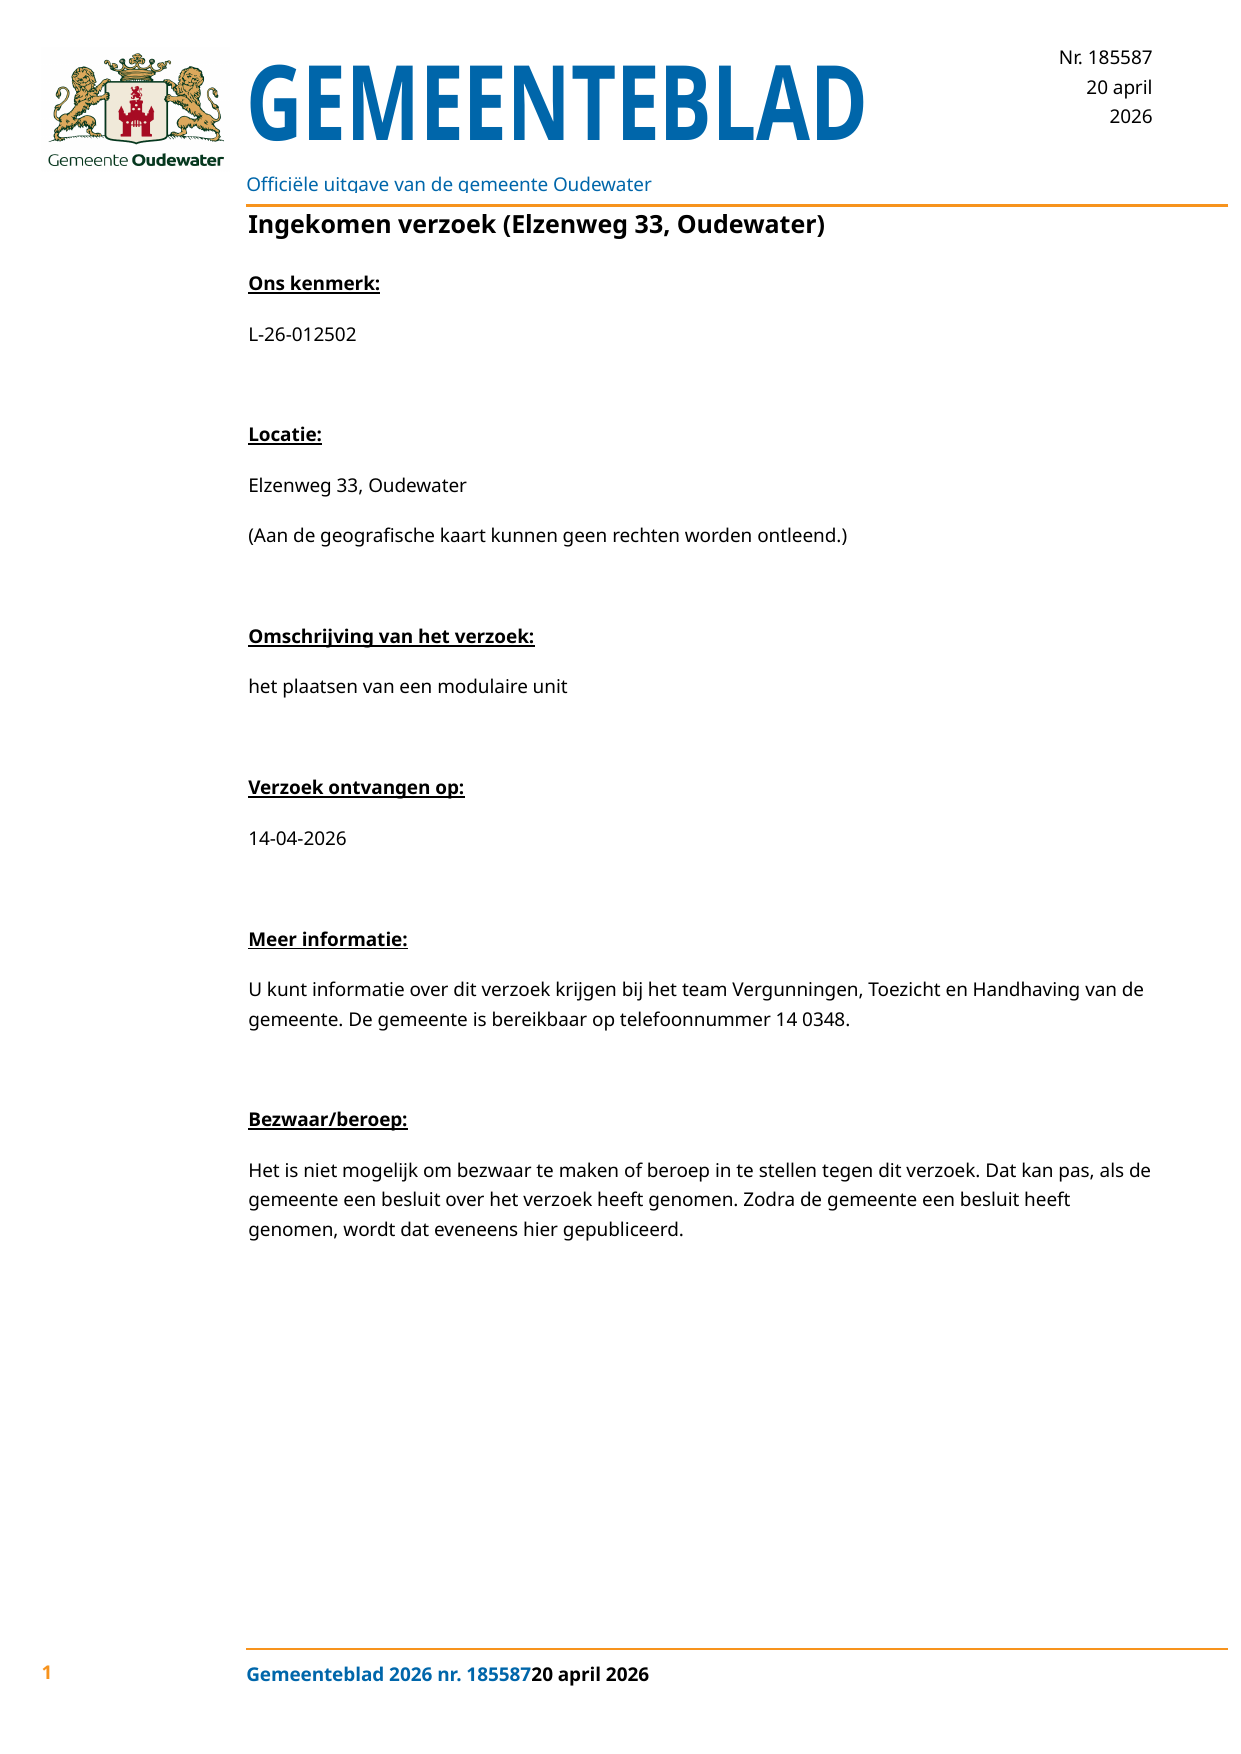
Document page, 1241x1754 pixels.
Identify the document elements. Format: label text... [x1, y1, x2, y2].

text Omschrijving van het verzoek: [248, 623, 1152, 649]
text Verzoek ontvangen op: [248, 774, 1152, 800]
text Elzenweg 33, Oudewater [248, 472, 1152, 498]
text (Aan de geografische kaart kunnen geen rechten worden ontleend.) [248, 522, 1152, 548]
text L-26-012502 [248, 321, 1152, 346]
text Het is niet mogelijk om bezwaar te maken of beroep in te stellen tegen dit verzoek. Dat kan pas, als de gemeente een besluit over het verzoek heeft genomen. Zodra de gemeente een besluit heeft genomen, wordt dat eveneens hier gepubliceerd. [248, 1157, 1152, 1242]
text 14-04-2026 [248, 825, 1152, 851]
text Locatie: [248, 422, 1152, 447]
text het plaatsen van een modulaire unit [248, 674, 1152, 699]
text Bezwaar/beroep: [248, 1107, 1152, 1132]
text U kunt informatie over dit verzoek krijgen bij het team Vergunningen, Toezicht en Handhaving van de gemeente. De gemeente is bereikbaar op telefoonnummer 14 0348. [248, 976, 1152, 1031]
picture [41, 47, 231, 172]
text Meer informatie: [248, 926, 1152, 951]
text Ingekomen verzoek (Elzenweg 33, Oudewater) [248, 207, 1152, 241]
text Ons kenmerk: [248, 270, 1152, 296]
